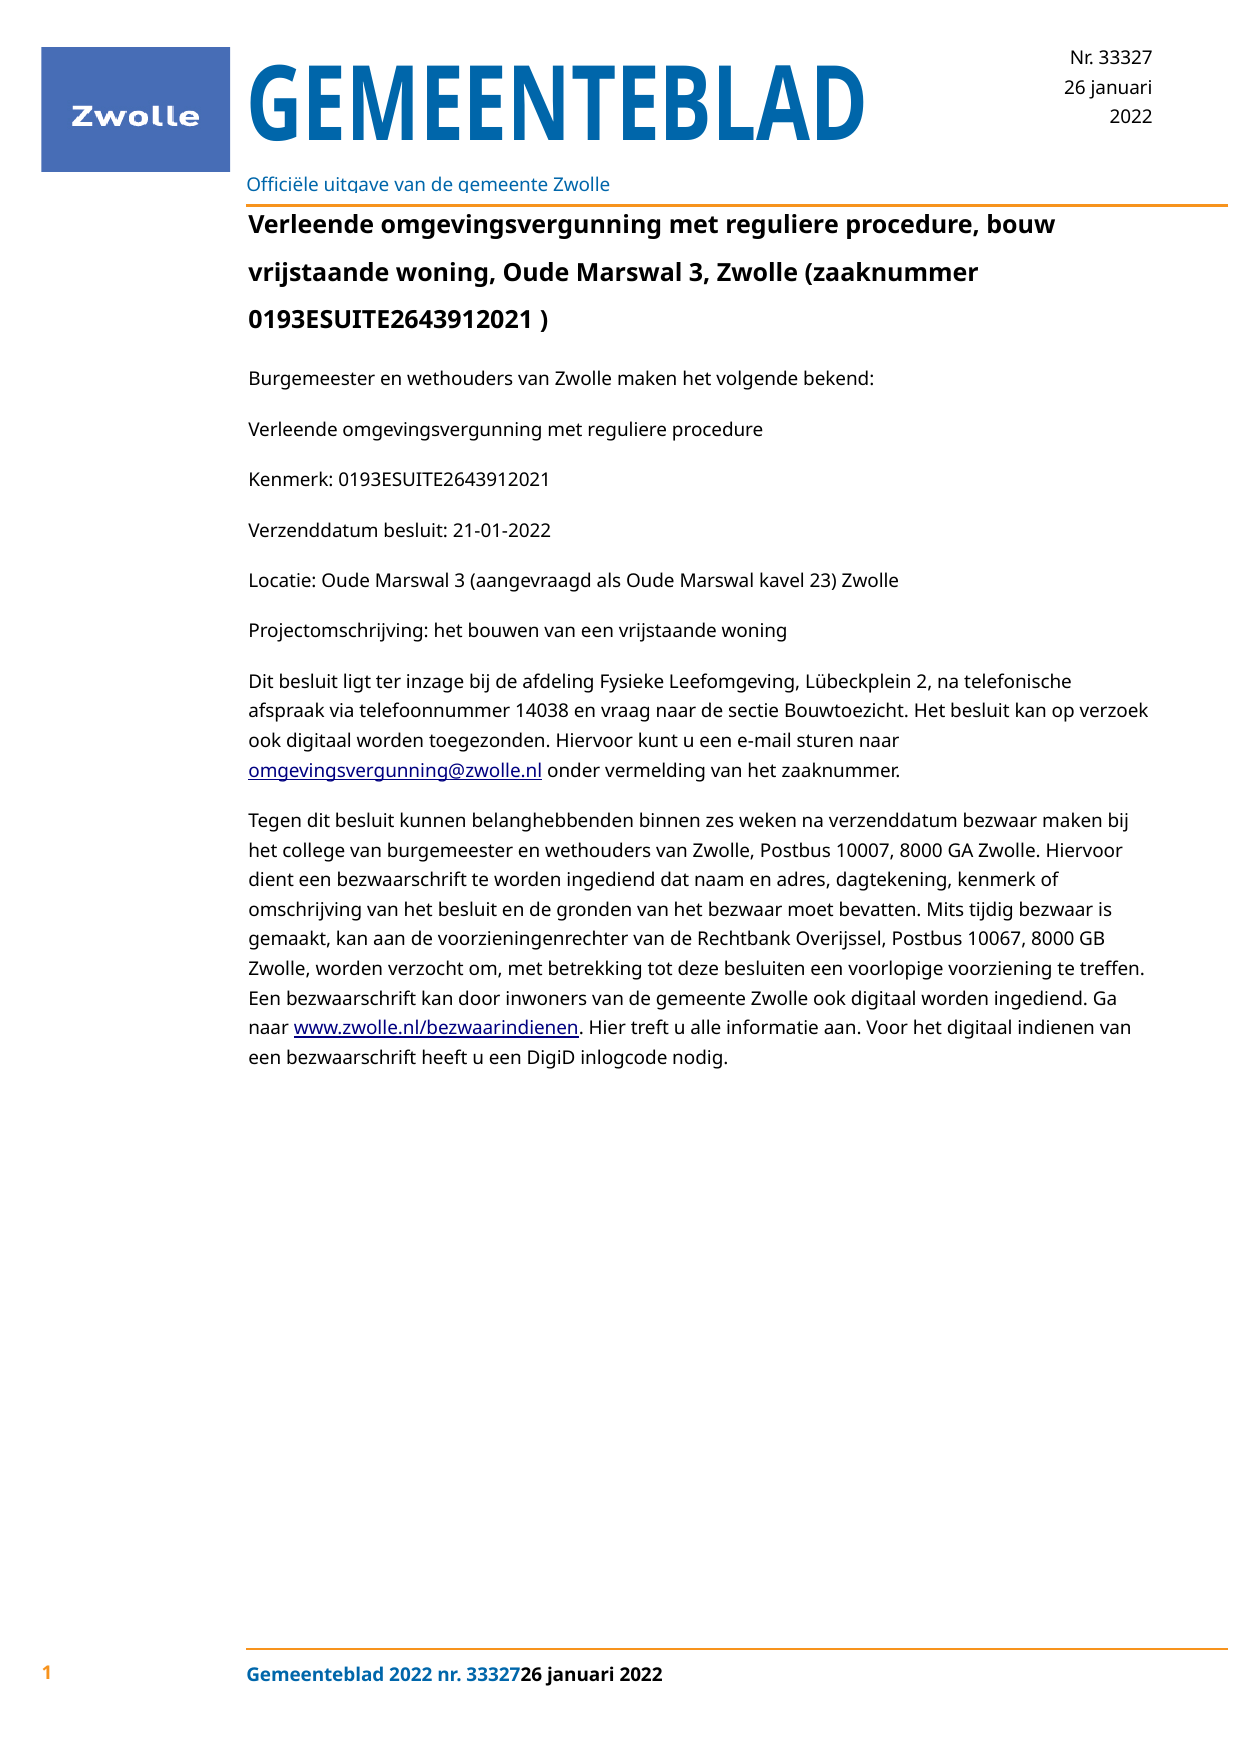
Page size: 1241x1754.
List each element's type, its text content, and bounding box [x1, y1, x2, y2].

picture [41, 47, 231, 172]
text Dit besluit ligt ter inzage bij de afdeling Fysieke Leefomgeving, Lübeckplein 2, na telefonische afspraak via telefoonnummer 14038 en vraag naar de sectie Bouwtoezicht. Het besluit kan op verzoek ook digitaal worden toegezonden. Hiervoor kunt u een e-mail sturen naar omgevingsvergunning@zwolle.nl onder vermelding van het zaaknummer. [248, 668, 1152, 782]
text Locatie: Oude Marswal 3 (aangevraagd als Oude Marswal kavel 23) Zwolle [248, 567, 1152, 593]
text Burgemeester en wethouders van Zwolle maken het volgende bekend: [248, 366, 1152, 391]
text Kenmerk: 0193ESUITE2643912021 [248, 466, 1152, 492]
text Verleende omgevingsvergunning met reguliere procedure [248, 416, 1152, 442]
text Verleende omgevingsvergunning met reguliere procedure, bouw vrijstaande woning, Oude Marswal 3, Zwolle (zaaknummer 0193ESUITE2643912021 ) [248, 207, 1152, 336]
text Tegen dit besluit kunnen belanghebbenden binnen zes weken na verzenddatum bezwaar maken bij het college van burgemeester en wethouders van Zwolle, Postbus 10007, 8000 GA Zwolle. Hiervoor dient een bezwaarschrift te worden ingediend dat naam en adres, dagtekening, kenmerk of omschrijving van het besluit en de gronden van het bezwaar moet bevatten. Mits tijdig bezwaar is gemaakt, kan aan de voorzieningenrechter van de Rechtbank Overijssel, Postbus 10067, 8000 GB Zwolle, worden verzocht om, met betrekking tot deze besluiten een voorlopige voorziening te treffen. Een bezwaarschrift kan door inwoners van de gemeente Zwolle ook digitaal worden ingediend. Ga naar www.zwolle.nl/bezwaarindienen. Hier treft u alle informatie aan. Voor het digitaal indienen van een bezwaarschrift heeft u een DigiD inlogcode nodig. [248, 807, 1152, 1069]
text Projectomschrijving: het bouwen van een vrijstaande woning [248, 618, 1152, 643]
text Verzenddatum besluit: 21-01-2022 [248, 517, 1152, 542]
